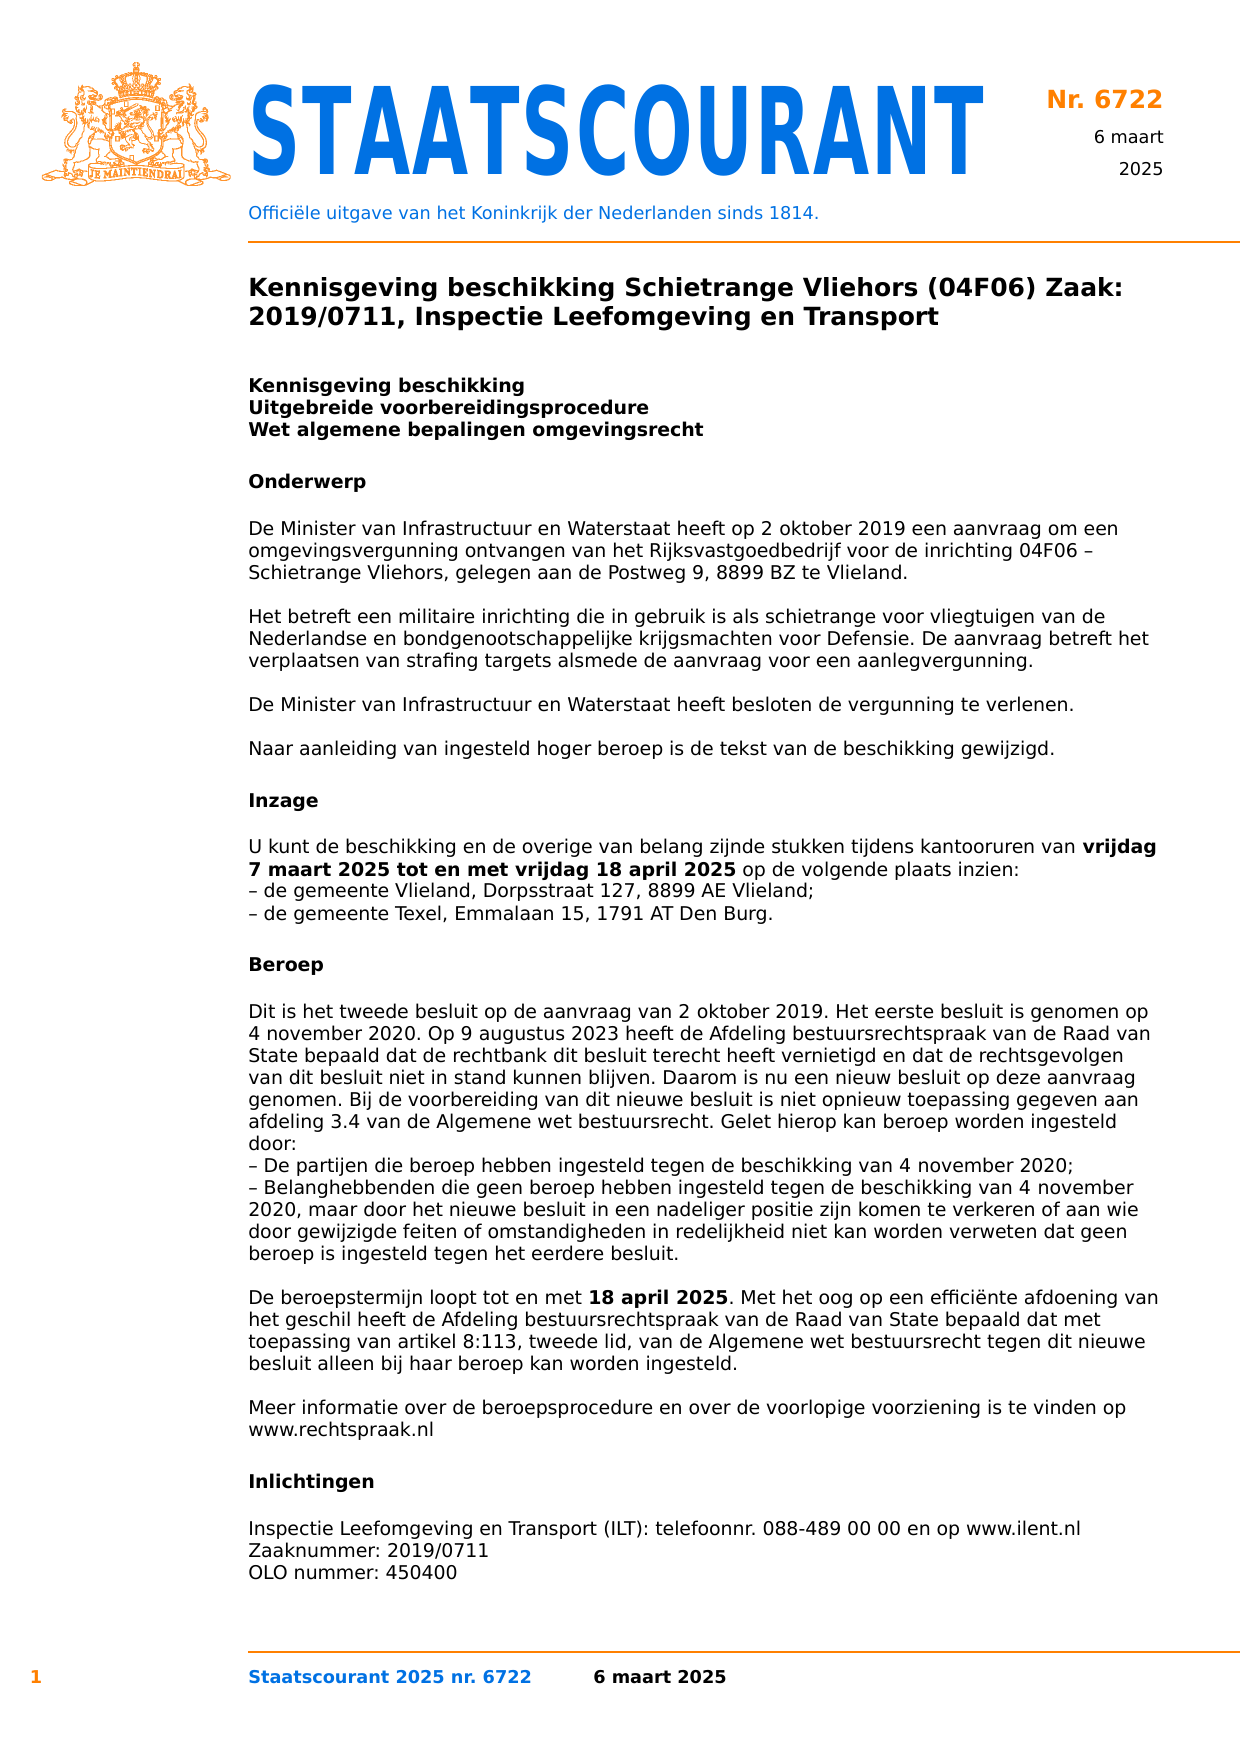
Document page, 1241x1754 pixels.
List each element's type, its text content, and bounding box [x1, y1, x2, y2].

text – de gemeente Vlieland, Dorpsstraat 127, 8899 AE Vlieland; [248, 880, 1163, 902]
text Dit is het tweede besluit op de aanvraag van 2 oktober 2019. Het eerste besluit is genomen op 4 november 2020. Op 9 augustus 2023 heeft de Afdeling bestuursrechtspraak van de Raad van State bepaald dat de rechtbank dit besluit terecht heeft vernietigd en dat de rechtsgevolgen van dit besluit niet in stand kunnen blijven. Daarom is nu een nieuw besluit op deze aanvraag genomen. Bij de voorbereiding van dit nieuwe besluit is niet opnieuw toepassing gegeven aan afdeling 3.4 van de Algemene wet bestuursrecht. Gelet hierop kan beroep worden ingesteld door: [248, 1001, 1163, 1155]
text Inspectie Leefomgeving en Transport (ILT): telefoonnr. 088-489 00 00 en op www.ilent.nl [248, 1518, 1163, 1540]
subtitle Inzage [248, 789, 1163, 811]
table_cell Officiële uitgave van het Koninkrijk der Nederlanden sinds 1814. [248, 203, 1240, 241]
text Naar aanleiding van ingesteld hoger beroep is de tekst van de beschikking gewijzigd. [248, 737, 1163, 759]
text Wet algemene bepalingen omgevingsrecht [248, 419, 1163, 441]
text De beroepstermijn loopt tot en met 18 april 2025. Met het oog op een efficiënte afdoening van het geschil heeft de Afdeling bestuursrechtspraak van de Raad van State bepaald dat met toepassing van artikel 8:113, tweede lid, van de Algemene wet bestuursrecht tegen dit nieuwe besluit alleen bij haar beroep kan worden ingesteld. [248, 1287, 1163, 1375]
text – De partijen die beroep hebben ingesteld tegen de beschikking van 4 november 2020; [248, 1155, 1163, 1177]
text OLO nummer: 450400 [248, 1562, 1163, 1584]
subtitle Beroep [248, 954, 1163, 976]
table_cell 6 maart [998, 121, 1240, 153]
text – de gemeente Texel, Emmalaan 15, 1791 AT Den Burg. [248, 902, 1163, 924]
text De Minister van Infrastructuur en Waterstaat heeft op 2 oktober 2019 een aanvraag om een omgevingsvergunning ontvangen van het Rijksvastgoedbedrijf voor de inrichting 04F06 – Schietrange Vliehors, gelegen aan de Postweg 9, 8899 BZ te Vlieland. [248, 518, 1163, 584]
text Het betreft een militaire inrichting die in gebruik is als schietrange voor vliegtuigen van de Nederlandse en bondgenootschappelijke krijgsmachten voor Defensie. De aanvraag betreft het verplaatsen van strafing targets alsmede de aanvraag voor een aanlegvergunning. [248, 606, 1163, 672]
picture [41, 62, 231, 186]
subtitle Onderwerp [248, 471, 1163, 493]
table_cell 2025 [998, 153, 1240, 203]
text De Minister van Infrastructuur en Waterstaat heeft besloten de vergunning te verlenen. [248, 694, 1163, 716]
subtitle Inlichtingen [248, 1471, 1163, 1493]
text Kennisgeving beschikking [248, 375, 1163, 397]
text Uitgebreide voorbereidingsprocedure [248, 397, 1163, 419]
text Zaaknummer: 2019/0711 [248, 1540, 1163, 1562]
table_header [25, 62, 248, 241]
table_header STAATSCOURANT [248, 62, 998, 203]
table_header Nr. 6722 [998, 62, 1240, 121]
subtitle Kennisgeving beschikking Schietrange Vliehors (04F06) Zaak: 2019/0711, Inspectie Leefomgeving en Transport [248, 273, 1163, 331]
text Meer informatie over de beroepsprocedure en over de voorlopige voorziening is te vinden op www.rechtspraak.nl [248, 1397, 1163, 1441]
text – Belanghebbenden die geen beroep hebben ingesteld tegen de beschikking van 4 november 2020, maar door het nieuwe besluit in een nadeliger positie zijn komen te verkeren of aan wie door gewijzigde feiten of omstandigheden in redelijkheid niet kan worden verweten dat geen beroep is ingesteld tegen het eerdere besluit. [248, 1177, 1163, 1265]
text U kunt de beschikking en de overige van belang zijnde stukken tijdens kantooruren van vrijdag 7 maart 2025 tot en met vrijdag 18 april 2025 op de volgende plaats inzien: [248, 836, 1163, 880]
